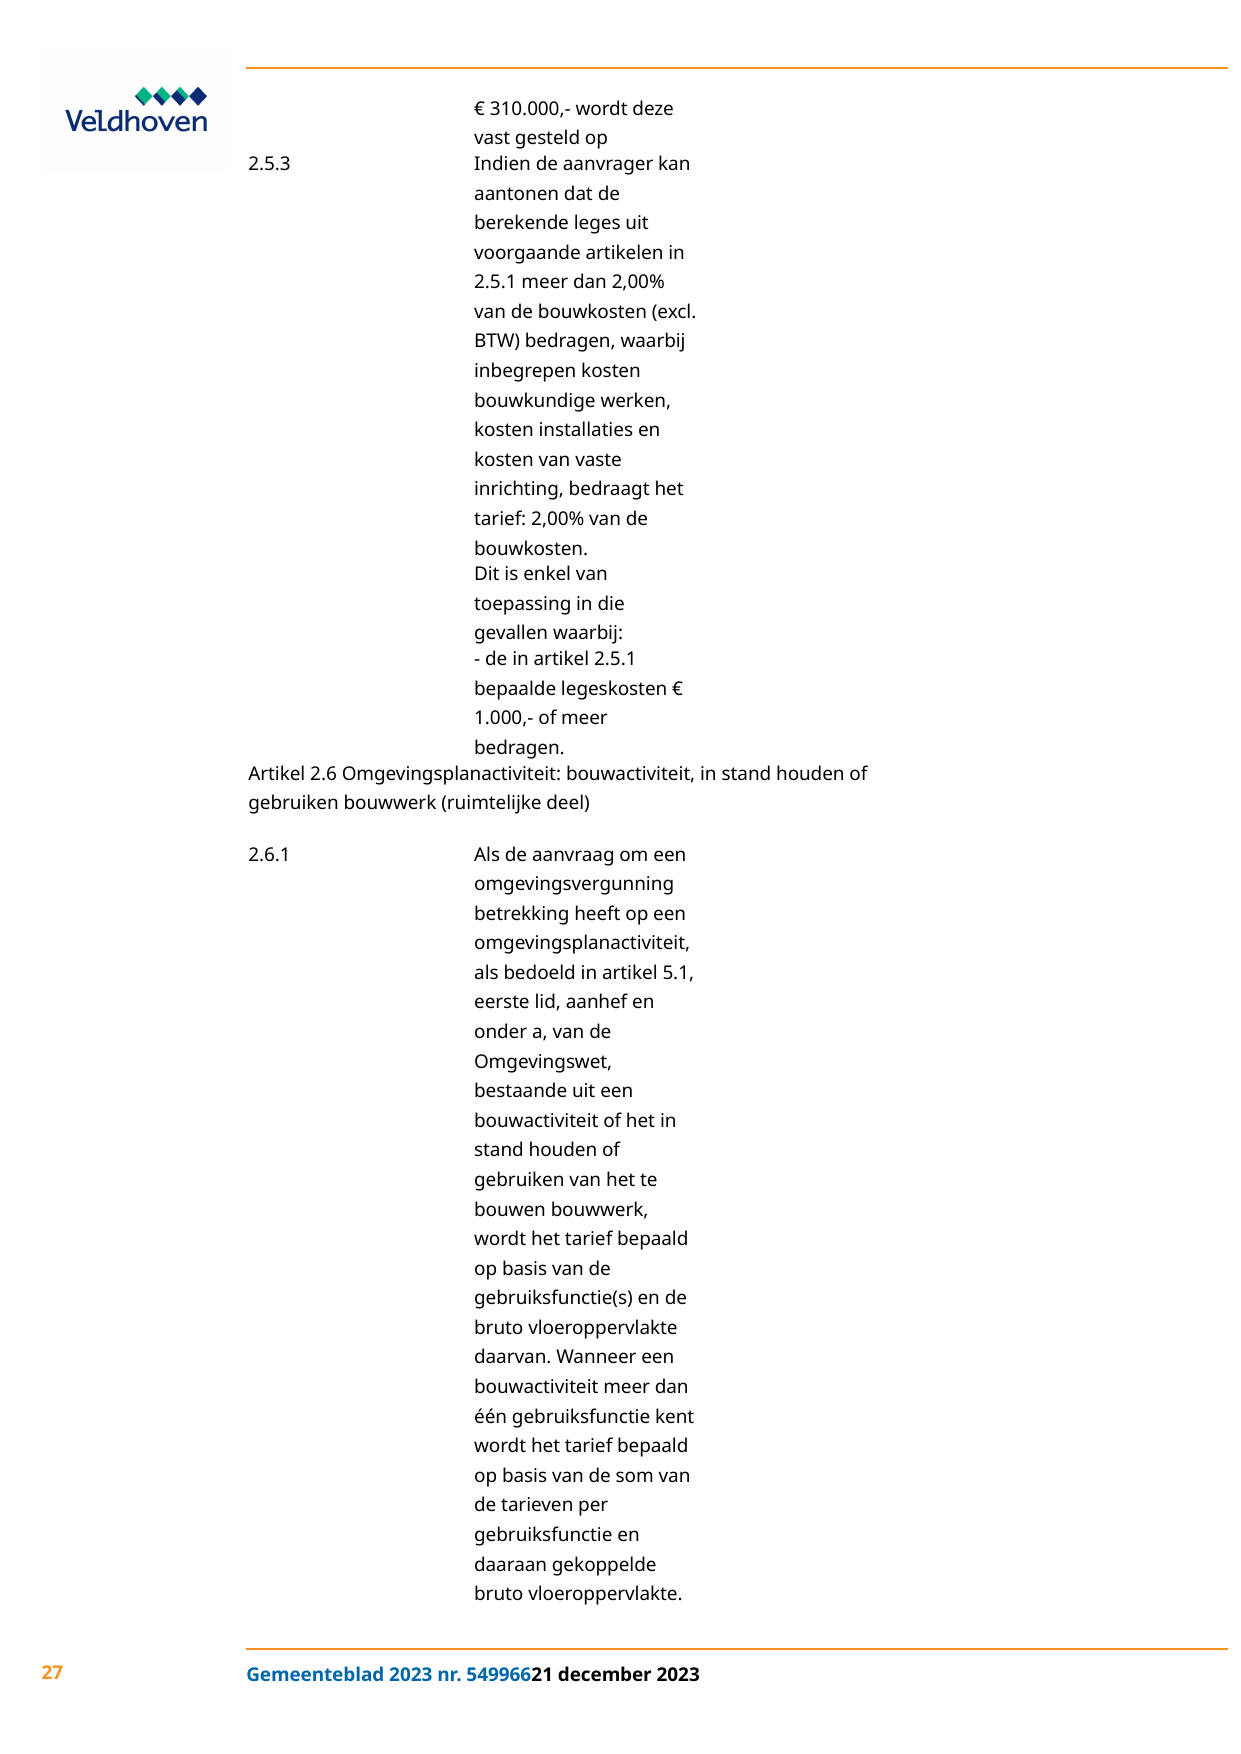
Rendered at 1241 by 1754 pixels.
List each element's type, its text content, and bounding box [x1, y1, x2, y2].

table_cell [700, 95, 926, 150]
table_cell Dit is enkel van toepassing in die gevallen waarbij: [474, 560, 700, 645]
table_cell [248, 560, 474, 645]
table_cell Artikel 2.6 Omgevingsplanactiviteit: bouwactiviteit, in stand houden of gebruiken bouwwerk (ruimtelijke deel) [248, 760, 926, 815]
table_cell [700, 560, 926, 645]
table_cell € 310.000,- wordt deze vast gesteld op [474, 95, 700, 150]
table_cell [926, 95, 1152, 150]
table_cell Als de aanvraag om een omgevingsvergunning betrekking heeft op een omgevingsplanactiviteit, als bedoeld in artikel 5.1, eerste lid, aanhef en onder a, van de Omgevingswet, bestaande uit een bouwactiviteit of het in stand houden of gebruiken van het te bouwen bouwwerk, wordt het tarief bepaald op basis van de gebruiksfunctie(s) en de bruto vloeroppervlakte daarvan. Wanneer een bouwactiviteit meer dan één gebruiksfunctie kent wordt het tarief bepaald op basis van de som van de tarieven per gebruiksfunctie en daaraan gekoppelde bruto vloeroppervlakte. [474, 841, 700, 1606]
table_cell Indien de aanvrager kan aantonen dat de berekende leges uit voorgaande artikelen in 2.5.1 meer dan 2,00% van de bouwkosten (excl. BTW) bedragen, waarbij inbegrepen kosten bouwkundige werken, kosten installaties en kosten van vaste inrichting, bedraagt het tarief: 2,00% van de bouwkosten. [474, 150, 700, 560]
table_cell [926, 560, 1152, 645]
table_cell [248, 95, 474, 150]
table_cell [248, 815, 474, 841]
picture [41, 47, 231, 172]
table_cell [700, 815, 926, 841]
table_cell [700, 150, 926, 560]
table_cell - de in artikel 2.5.1 bepaalde legeskosten € 1.000,- of meer bedragen. [474, 645, 700, 760]
table_cell [926, 150, 1152, 560]
table_cell [926, 815, 1152, 841]
table_cell [248, 645, 474, 760]
table_cell [700, 841, 926, 1606]
table_cell [700, 645, 926, 760]
table_cell 2.5.3 [248, 150, 474, 560]
table_cell [474, 815, 700, 841]
table_cell [926, 645, 1152, 760]
table_cell [926, 841, 1152, 1606]
table_cell 2.6.1 [248, 841, 474, 1606]
table_cell [926, 760, 1152, 815]
